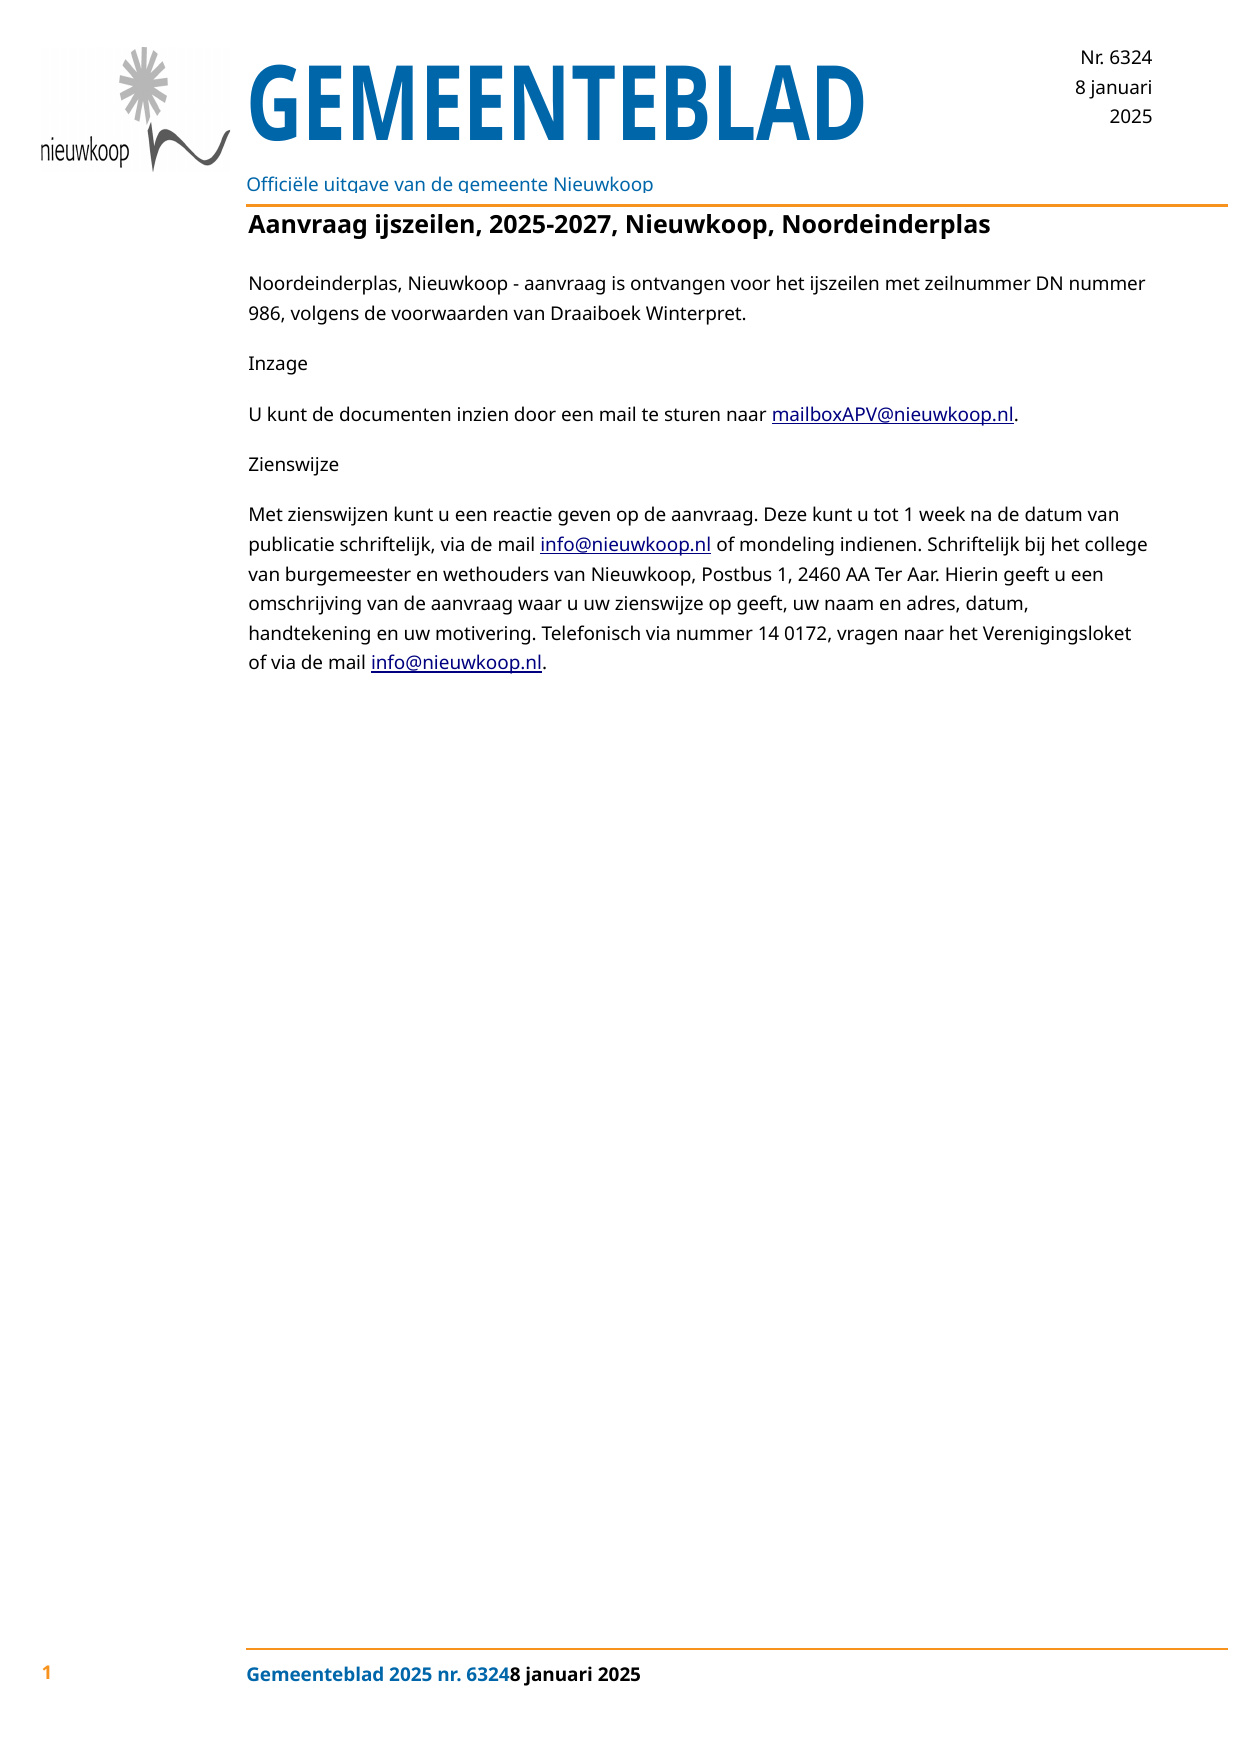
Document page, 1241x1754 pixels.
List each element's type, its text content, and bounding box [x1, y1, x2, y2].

text Inzage [248, 350, 1152, 376]
text Noordeinderplas, Nieuwkoop - aanvraag is ontvangen voor het ijszeilen met zeilnummer DN nummer 986, volgens de voorwaarden van Draaiboek Winterpret. [248, 270, 1152, 326]
text Zienswijze [248, 451, 1152, 477]
text Aanvraag ijszeilen, 2025-2027, Nieuwkoop, Noordeinderplas [248, 207, 1152, 241]
picture [41, 47, 231, 172]
text U kunt de documenten inzien door een mail te sturen naar mailboxAPV@nieuwkoop.nl. [248, 401, 1152, 426]
text Met zienswijzen kunt u een reactie geven op de aanvraag. Deze kunt u tot 1 week na de datum van publicatie schriftelijk, via de mail info@nieuwkoop.nl of mondeling indienen. Schriftelijk bij het college van burgemeester en wethouders van Nieuwkoop, Postbus 1, 2460 AA Ter Aar. Hierin geeft u een omschrijving van de aanvraag waar u uw zienswijze op geeft, uw naam en adres, datum, handtekening en uw motivering. Telefonisch via nummer 14 0172, vragen naar het Verenigingsloket of via de mail info@nieuwkoop.nl. [248, 502, 1152, 675]
